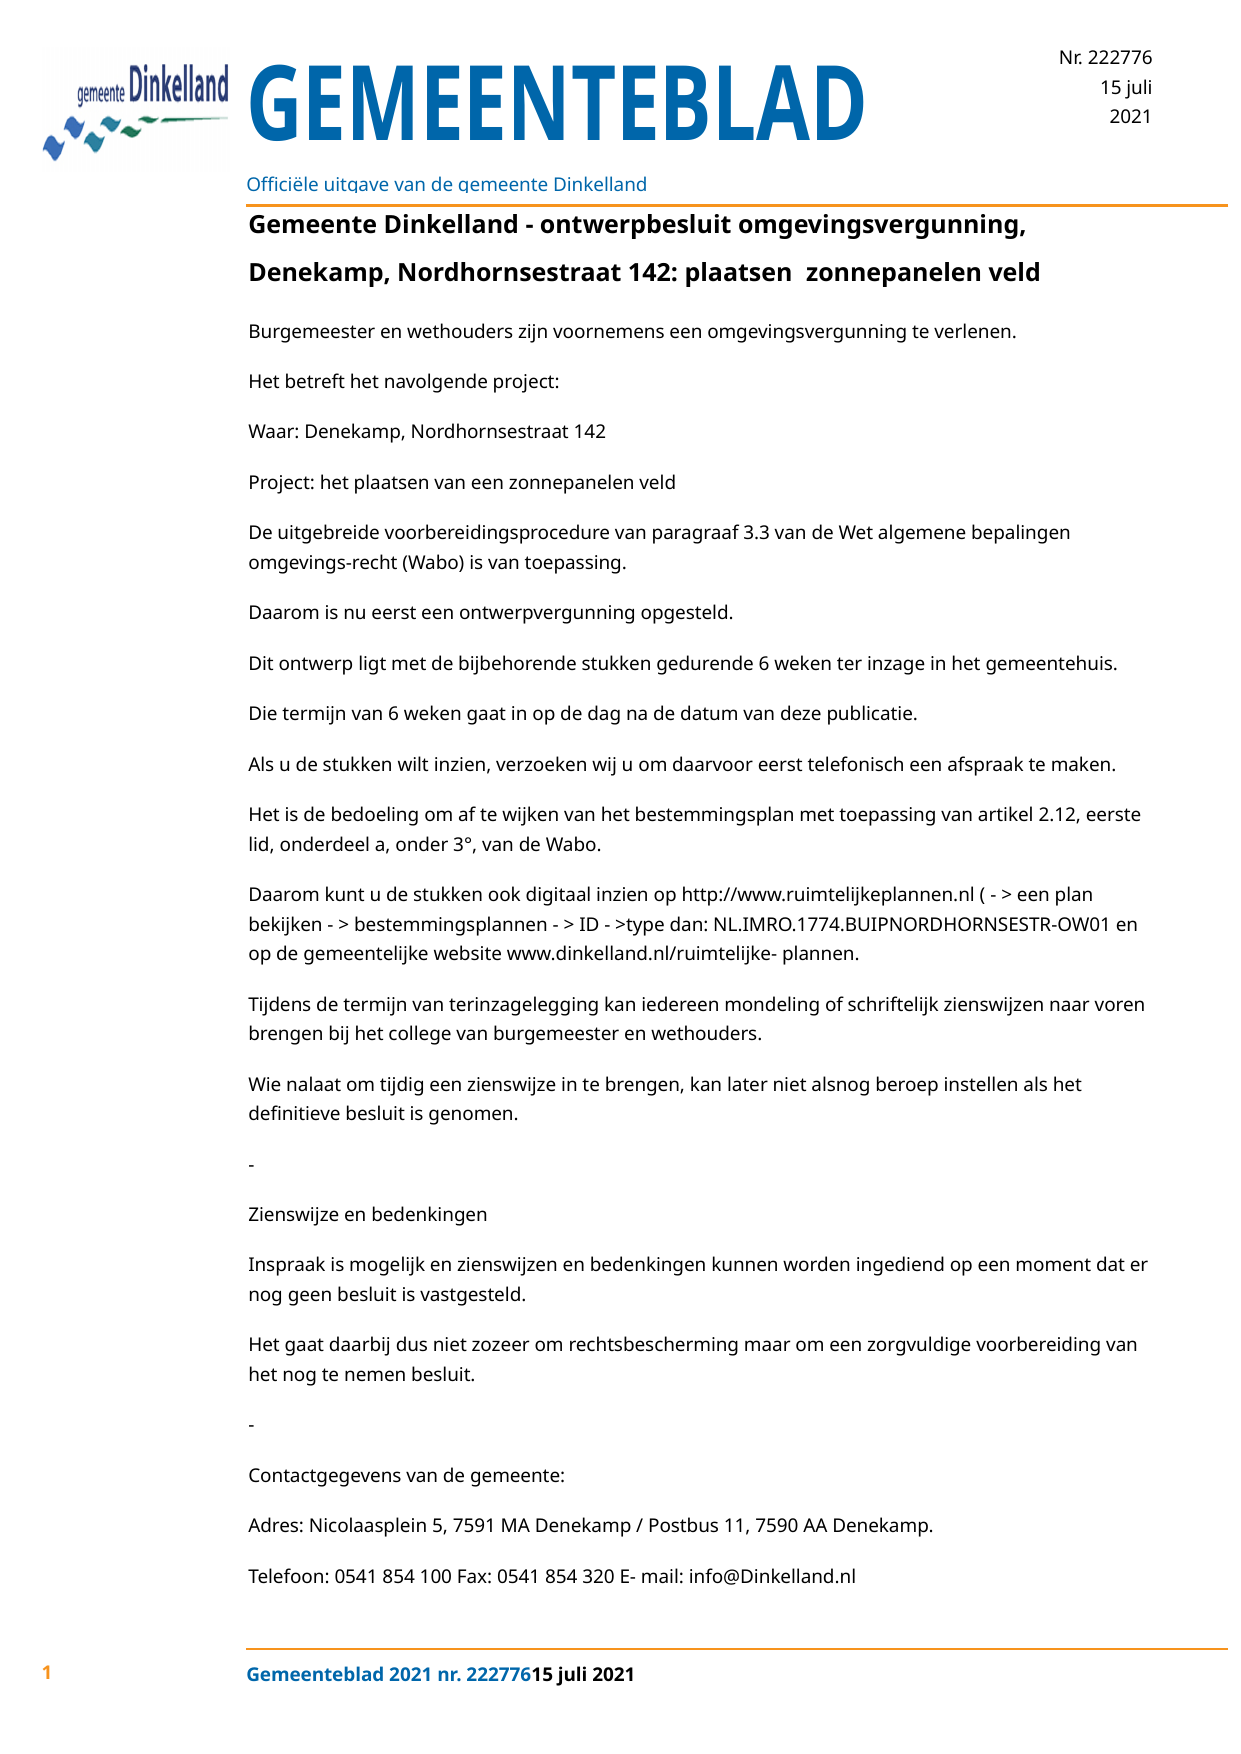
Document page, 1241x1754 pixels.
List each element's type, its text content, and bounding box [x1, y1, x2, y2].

text Telefoon: 0541 854 100 Fax: 0541 854 320 E- mail: info@Dinkelland.nl [248, 1563, 1152, 1589]
text Burgemeester en wethouders zijn voornemens een omgevingsvergunning te verlenen. [248, 318, 1152, 344]
text Tijdens de termijn van terinzagelegging kan iedereen mondeling of schriftelijk zienswijzen naar voren brengen bij het college van burgemeester en wethouders. [248, 991, 1152, 1046]
text - [248, 1151, 1152, 1177]
text Het is de bedoeling om af te wijken van het bestemmingsplan met toepassing van artikel 2.12, eerste lid, onderdeel a, onder 3°, van de Wabo. [248, 801, 1152, 857]
picture [41, 47, 231, 172]
text Als u de stukken wilt inzien, verzoeken wij u om daarvoor eerst telefonisch een afspraak te maken. [248, 751, 1152, 777]
text Die termijn van 6 weken gaat in op de dag na de datum van deze publicatie. [248, 700, 1152, 726]
text Wie nalaat om tijdig een zienswijze in te brengen, kan later niet alsnog beroep instellen als het definitieve besluit is genomen. [248, 1071, 1152, 1126]
text Het gaat daarbij dus niet zozeer om rechtsbescherming maar om een zorgvuldige voorbereiding van het nog te nemen besluit. [248, 1332, 1152, 1387]
text Gemeente Dinkelland - ontwerpbesluit omgevingsvergunning, Denekamp, Nordhornsestraat 142: plaatsen zonnepanelen veld [248, 207, 1152, 288]
text Dit ontwerp ligt met de bijbehorende stukken gedurende 6 weken ter inzage in het gemeentehuis. [248, 650, 1152, 676]
text Adres: Nicolaasplein 5, 7591 MA Denekamp / Postbus 11, 7590 AA Denekamp. [248, 1512, 1152, 1538]
text Het betreft het navolgende project: [248, 368, 1152, 394]
text Waar: Denekamp, Nordhornsestraat 142 [248, 419, 1152, 444]
text De uitgebreide voorbereidingsprocedure van paragraaf 3.3 van de Wet algemene bepalingen omgevings-recht (Wabo) is van toepassing. [248, 519, 1152, 575]
text Zienswijze en bedenkingen [248, 1201, 1152, 1227]
text Daarom is nu eerst een ontwerpvergunning opgesteld. [248, 599, 1152, 625]
text - [248, 1412, 1152, 1437]
text Project: het plaatsen van een zonnepanelen veld [248, 469, 1152, 495]
text Inspraak is mogelijk en zienswijzen en bedenkingen kunnen worden ingediend op een moment dat er nog geen besluit is vastgesteld. [248, 1252, 1152, 1307]
text Daarom kunt u de stukken ook digitaal inzien op http://www.ruimtelijkeplannen.nl ( - > een plan bekijken - > bestemmingsplannen - > ID - >type dan: NL.IMRO.1774.BUIPNORDHORNSESTR-OW01 en op de gemeentelijke website www.dinkelland.nl/ruimtelijke- plannen. [248, 881, 1152, 966]
text Contactgegevens van de gemeente: [248, 1462, 1152, 1488]
